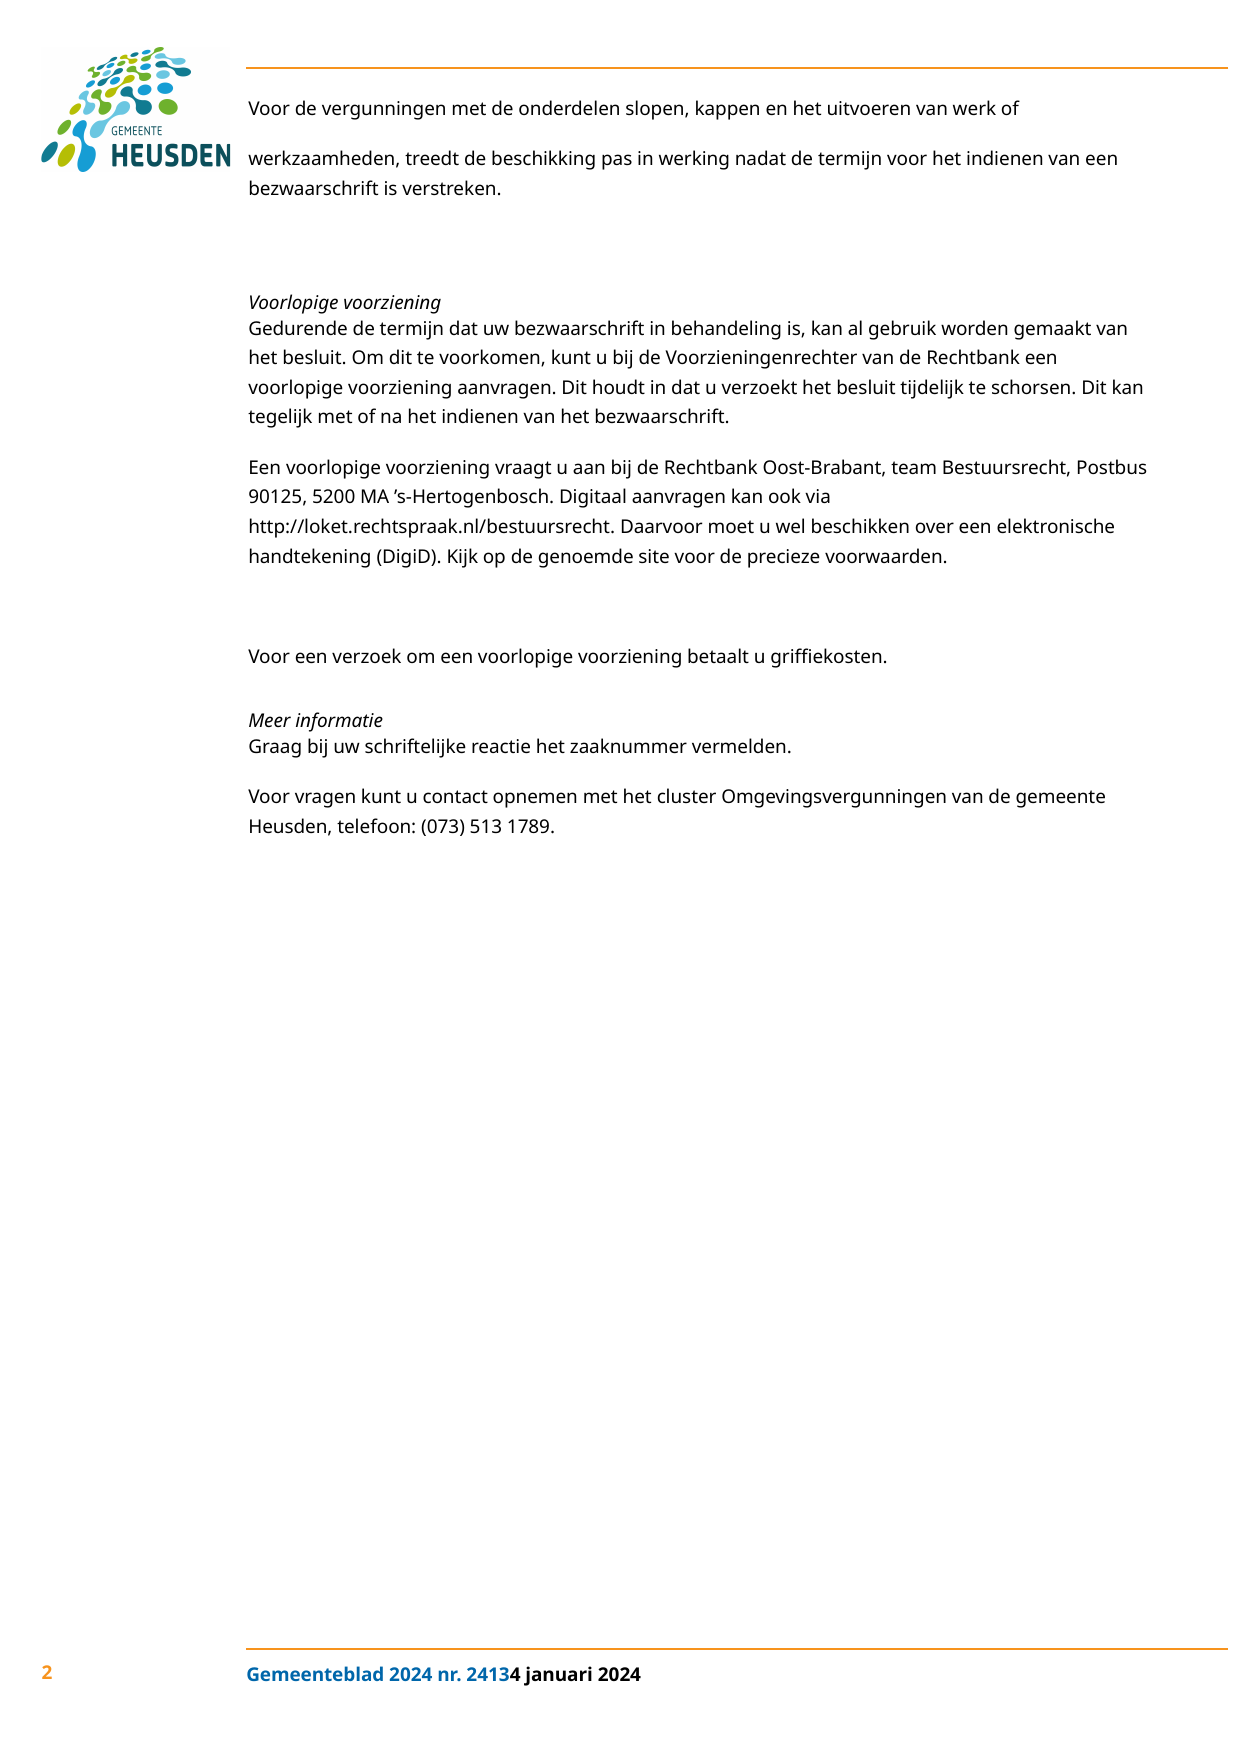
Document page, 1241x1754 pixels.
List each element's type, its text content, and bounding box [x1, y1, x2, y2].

text Voorlopige voorziening [248, 289, 1152, 315]
text Voor vragen kunt u contact opnemen met het cluster Omgevingsvergunningen van de gemeente Heusden, telefoon: (073) 513 1789. [248, 784, 1152, 839]
text Voor de vergunningen met de onderdelen slopen, kappen en het uitvoeren van werk of [248, 95, 1152, 121]
text Graag bij uw schriftelijke reactie het zaaknummer vermelden. [248, 733, 1152, 759]
text werkzaamheden, treedt de beschikking pas in werking nadat de termijn voor het indienen van een bezwaarschrift is verstreken. [248, 145, 1152, 201]
text Een voorlopige voorziening vraagt u aan bij de Rechtbank Oost-Brabant, team Bestuursrecht, Postbus 90125, 5200 MA ’s-Hertogenbosch. Digitaal aanvragen kan ook via http://loket.rechtspraak.nl/bestuursrecht. Daarvoor moet u wel beschikken over een elektronische handtekening (DigiD). Kijk op de genoemde site voor de precieze voorwaarden. [248, 454, 1152, 568]
picture [41, 47, 231, 172]
text Voor een verzoek om een voorlopige voorziening betaalt u griffiekosten. [248, 644, 1152, 669]
text Meer informatie [248, 708, 1152, 733]
text Gedurende de termijn dat uw bezwaarschrift in behandeling is, kan al gebruik worden gemaakt van het besluit. Om dit te voorkomen, kunt u bij de Voorzieningenrechter van de Rechtbank een voorlopige voorziening aanvragen. Dit houdt in dat u verzoekt het besluit tijdelijk te schorsen. Dit kan tegelijk met of na het indienen van het bezwaarschrift. [248, 315, 1152, 429]
